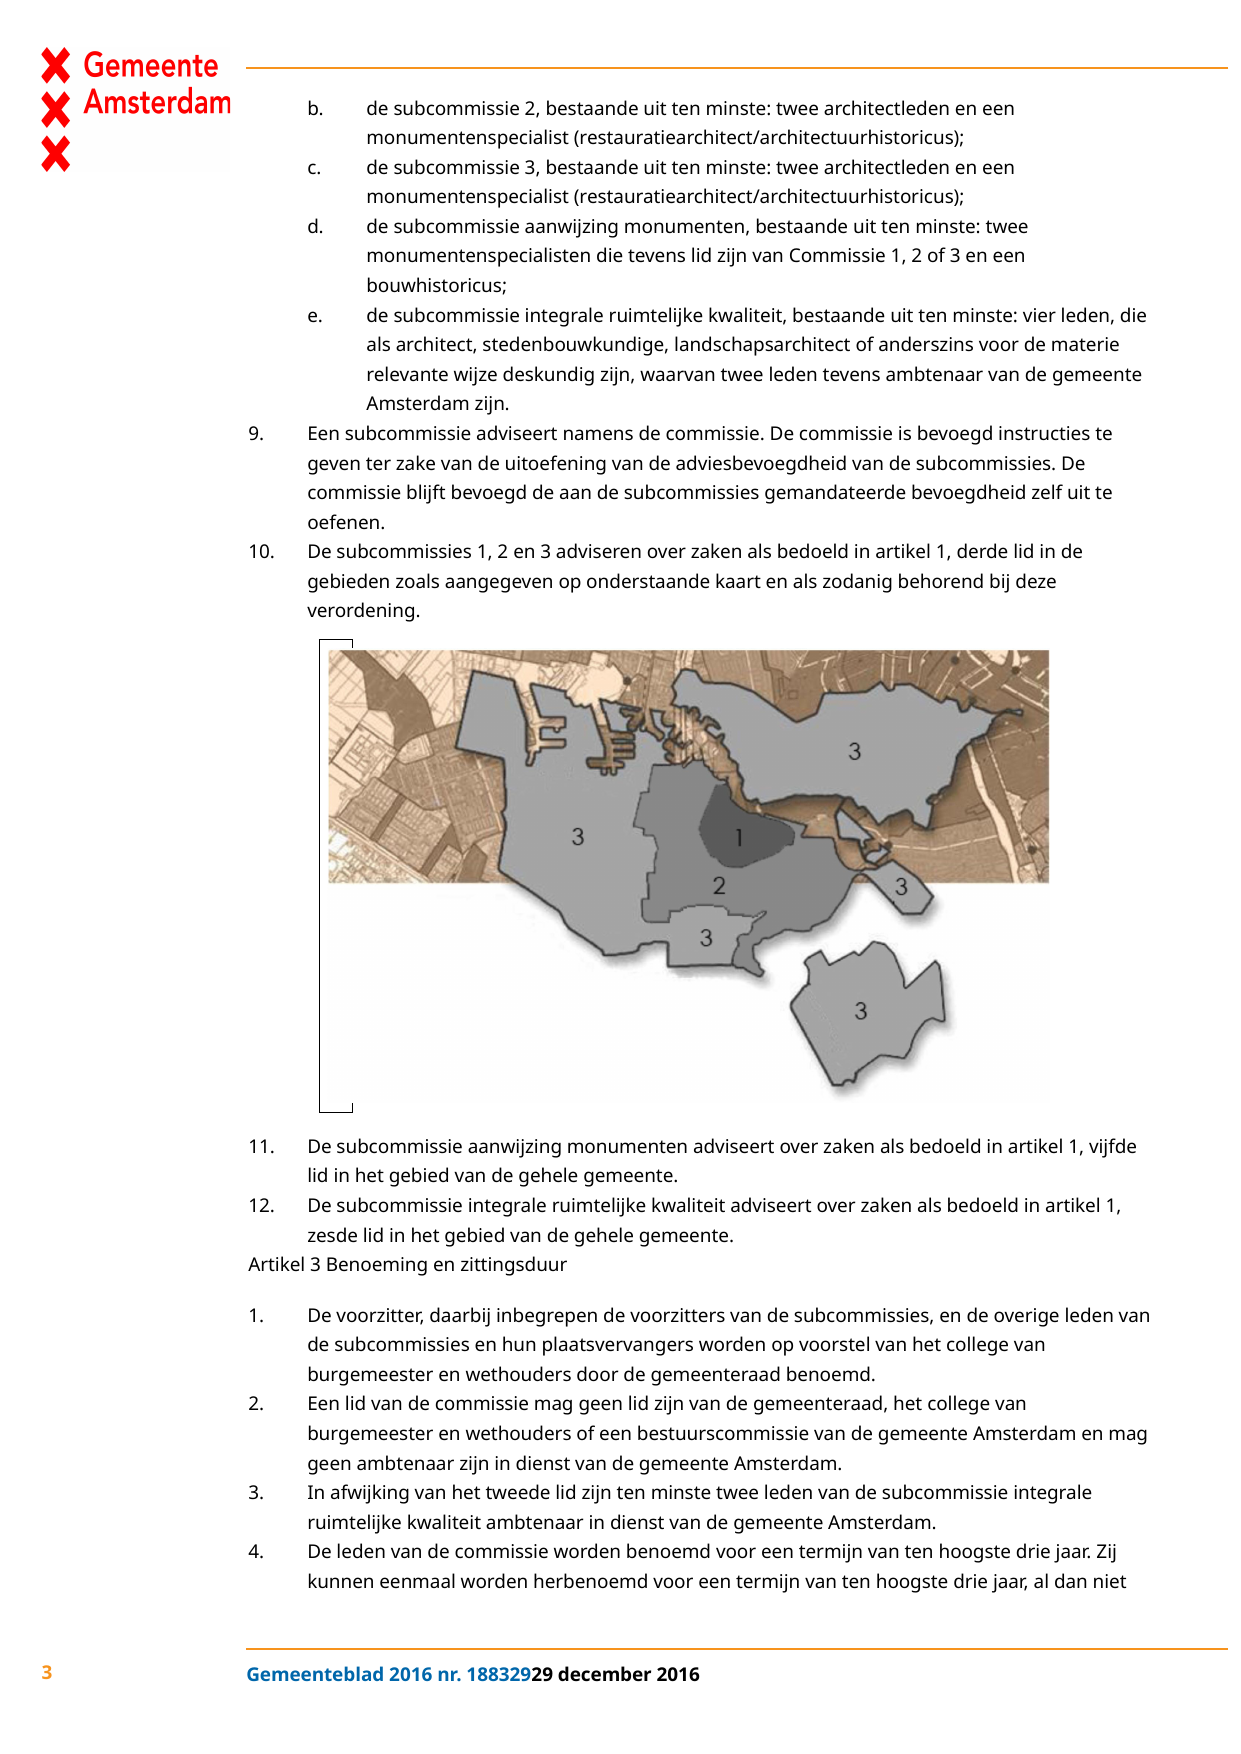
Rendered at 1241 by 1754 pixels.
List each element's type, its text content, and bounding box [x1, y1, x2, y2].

list Een lid van de commissie mag geen lid zijn van de gemeenteraad, het college van burgemeester en wethouders of een bestuurscommissie van de gemeente Amsterdam en mag geen ambtenaar zijn in dienst van de gemeente Amsterdam. [248, 1391, 1152, 1476]
list de subcommissie 3, bestaande uit ten minste: twee architectleden en een monumentenspecialist (restauratiearchitect/architectuurhistoricus); [307, 154, 1152, 209]
picture [327, 648, 1050, 1103]
list de subcommissie aanwijzing monumenten, bestaande uit ten minste: twee monumentenspecialisten die tevens lid zijn van Commissie 1, 2 of 3 en een bouwhistoricus; [307, 213, 1152, 298]
picture [41, 47, 231, 172]
list De subcommissies 1, 2 en 3 adviseren over zaken als bedoeld in artikel 1, derde lid in de gebieden zoals aangegeven op onderstaande kaart en als zodanig behorend bij deze verordening. [248, 538, 1152, 623]
list Een subcommissie adviseert namens de commissie. De commissie is bevoegd instructies te geven ter zake van de uitoefening van de adviesbevoegdheid van de subcommissies. De commissie blijft bevoegd de aan de subcommissies gemandateerde bevoegdheid zelf uit te oefenen. [248, 420, 1152, 535]
list In afwijking van het tweede lid zijn ten minste twee leden van de subcommissie integrale ruimtelijke kwaliteit ambtenaar in dienst van de gemeente Amsterdam. [248, 1479, 1152, 1535]
text Artikel 3 Benoeming en zittingsduur [248, 1251, 1152, 1277]
list de subcommissie 2, bestaande uit ten minste: twee architectleden en een monumentenspecialist (restauratiearchitect/architectuurhistoricus); [307, 95, 1152, 150]
list De leden van de commissie worden benoemd voor een termijn van ten hoogste drie jaar. Zij kunnen eenmaal worden herbenoemd voor een termijn van ten hoogste drie jaar, al dan niet [248, 1538, 1152, 1594]
list De subcommissie aanwijzing monumenten adviseert over zaken als bedoeld in artikel 1, vijfde lid in het gebied van de gehele gemeente. [248, 1133, 1152, 1188]
list De voorzitter, daarbij inbegrepen de voorzitters van de subcommissies, en de overige leden van de subcommissies en hun plaatsvervangers worden op voorstel van het college van burgemeester en wethouders door de gemeenteraad benoemd. [248, 1302, 1152, 1387]
list De subcommissie integrale ruimtelijke kwaliteit adviseert over zaken als bedoeld in artikel 1, zesde lid in het gebied van de gehele gemeente. [248, 1192, 1152, 1248]
list de subcommissie integrale ruimtelijke kwaliteit, bestaande uit ten minste: vier leden, die als architect, stedenbouwkundige, landschapsarchitect of anderszins voor de materie relevante wijze deskundig zijn, waarvan twee leden tevens ambtenaar van de gemeente Amsterdam zijn. [307, 302, 1152, 416]
